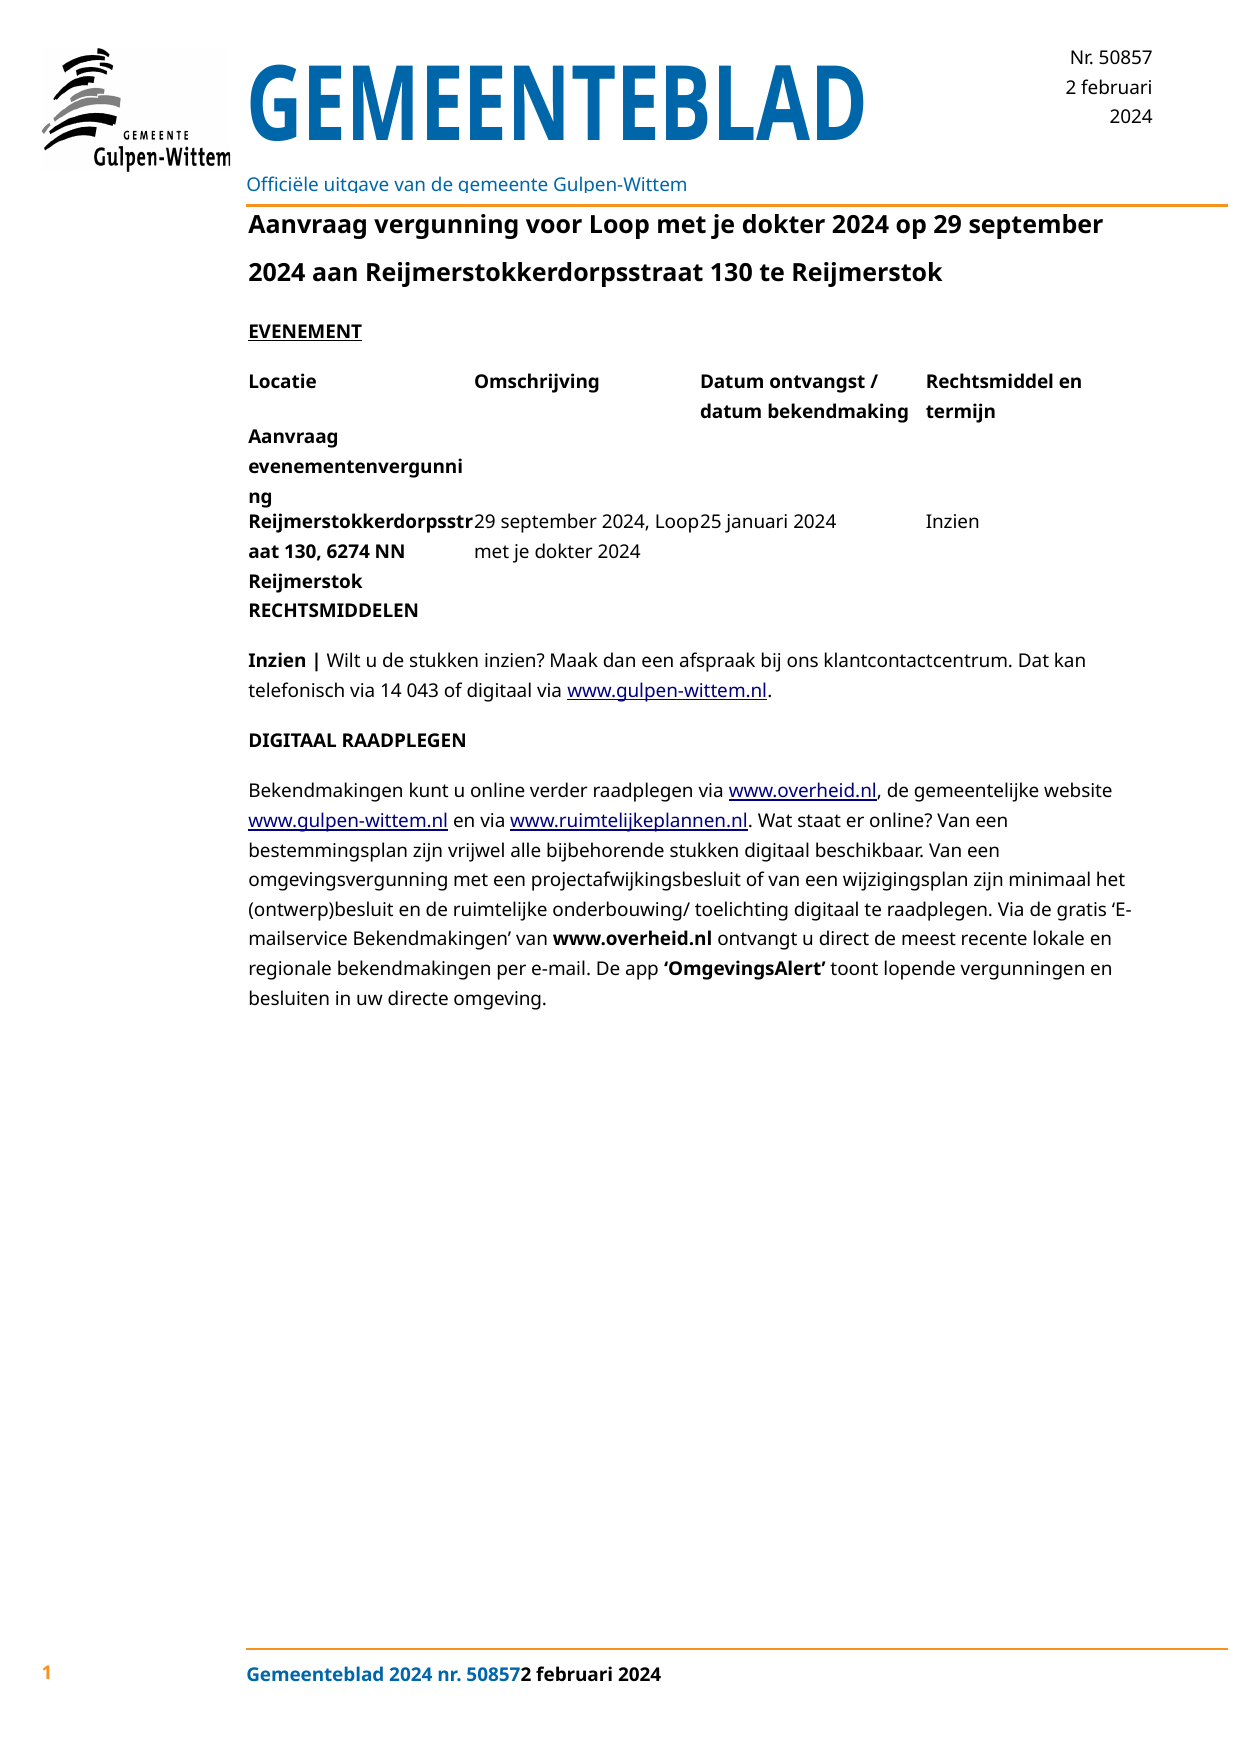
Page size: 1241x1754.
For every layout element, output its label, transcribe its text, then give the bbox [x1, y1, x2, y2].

text Bekendmakingen kunt u online verder raadplegen via www.overheid.nl, de gemeentelijke website www.gulpen-wittem.nl en via www.ruimtelijkeplannen.nl. Wat staat er online? Van een bestemmingsplan zijn vrijwel alle bijbehorende stukken digitaal beschikbaar. Van een omgevingsvergunning met een projectafwijkingsbesluit of van een wijzigingsplan zijn minimaal het (ontwerp)besluit en de ruimtelijke onderbouwing/ toelichting digitaal te raadplegen. Via de gratis ‘E-mailservice Bekendmakingen’ van www.overheid.nl ontvangt u direct de meest recente lokale en regionale bekendmakingen per e-mail. De app ‘OmgevingsAlert’ toont lopende vergunningen en besluiten in uw directe omgeving. [248, 778, 1152, 1010]
table_header Omschrijving [474, 369, 700, 424]
table_header Locatie [248, 369, 474, 424]
table_cell Aanvraag evenementenvergunning [248, 424, 474, 509]
text Aanvraag vergunning voor Loop met je dokter 2024 op 29 september 2024 aan Reijmerstokkerdorpsstraat 130 te Reijmerstok [248, 207, 1152, 288]
table_cell [700, 424, 926, 509]
table_cell [474, 424, 700, 509]
text Inzien | Wilt u de stukken inzien? Maak dan een afspraak bij ons klantcontactcentrum. Dat kan telefonisch via 14 043 of digitaal via www.gulpen-wittem.nl. [248, 647, 1152, 702]
text DIGITAAL RAADPLEGEN [248, 727, 1152, 753]
table_cell [926, 424, 1152, 509]
table_cell 25 januari 2024 [700, 509, 926, 593]
table_cell Reijmerstokkerdorpsstraat 130, 6274 NN Reijmerstok [248, 509, 474, 593]
picture [41, 47, 231, 172]
text EVENEMENT [248, 318, 1152, 344]
text RECHTSMIDDELEN [248, 597, 1152, 622]
table_header Rechtsmiddel en termijn [926, 369, 1152, 424]
table_cell Inzien [926, 509, 1152, 593]
table_cell 29 september 2024, Loop met je dokter 2024 [474, 509, 700, 593]
table_header Datum ontvangst / datum bekendmaking [700, 369, 926, 424]
